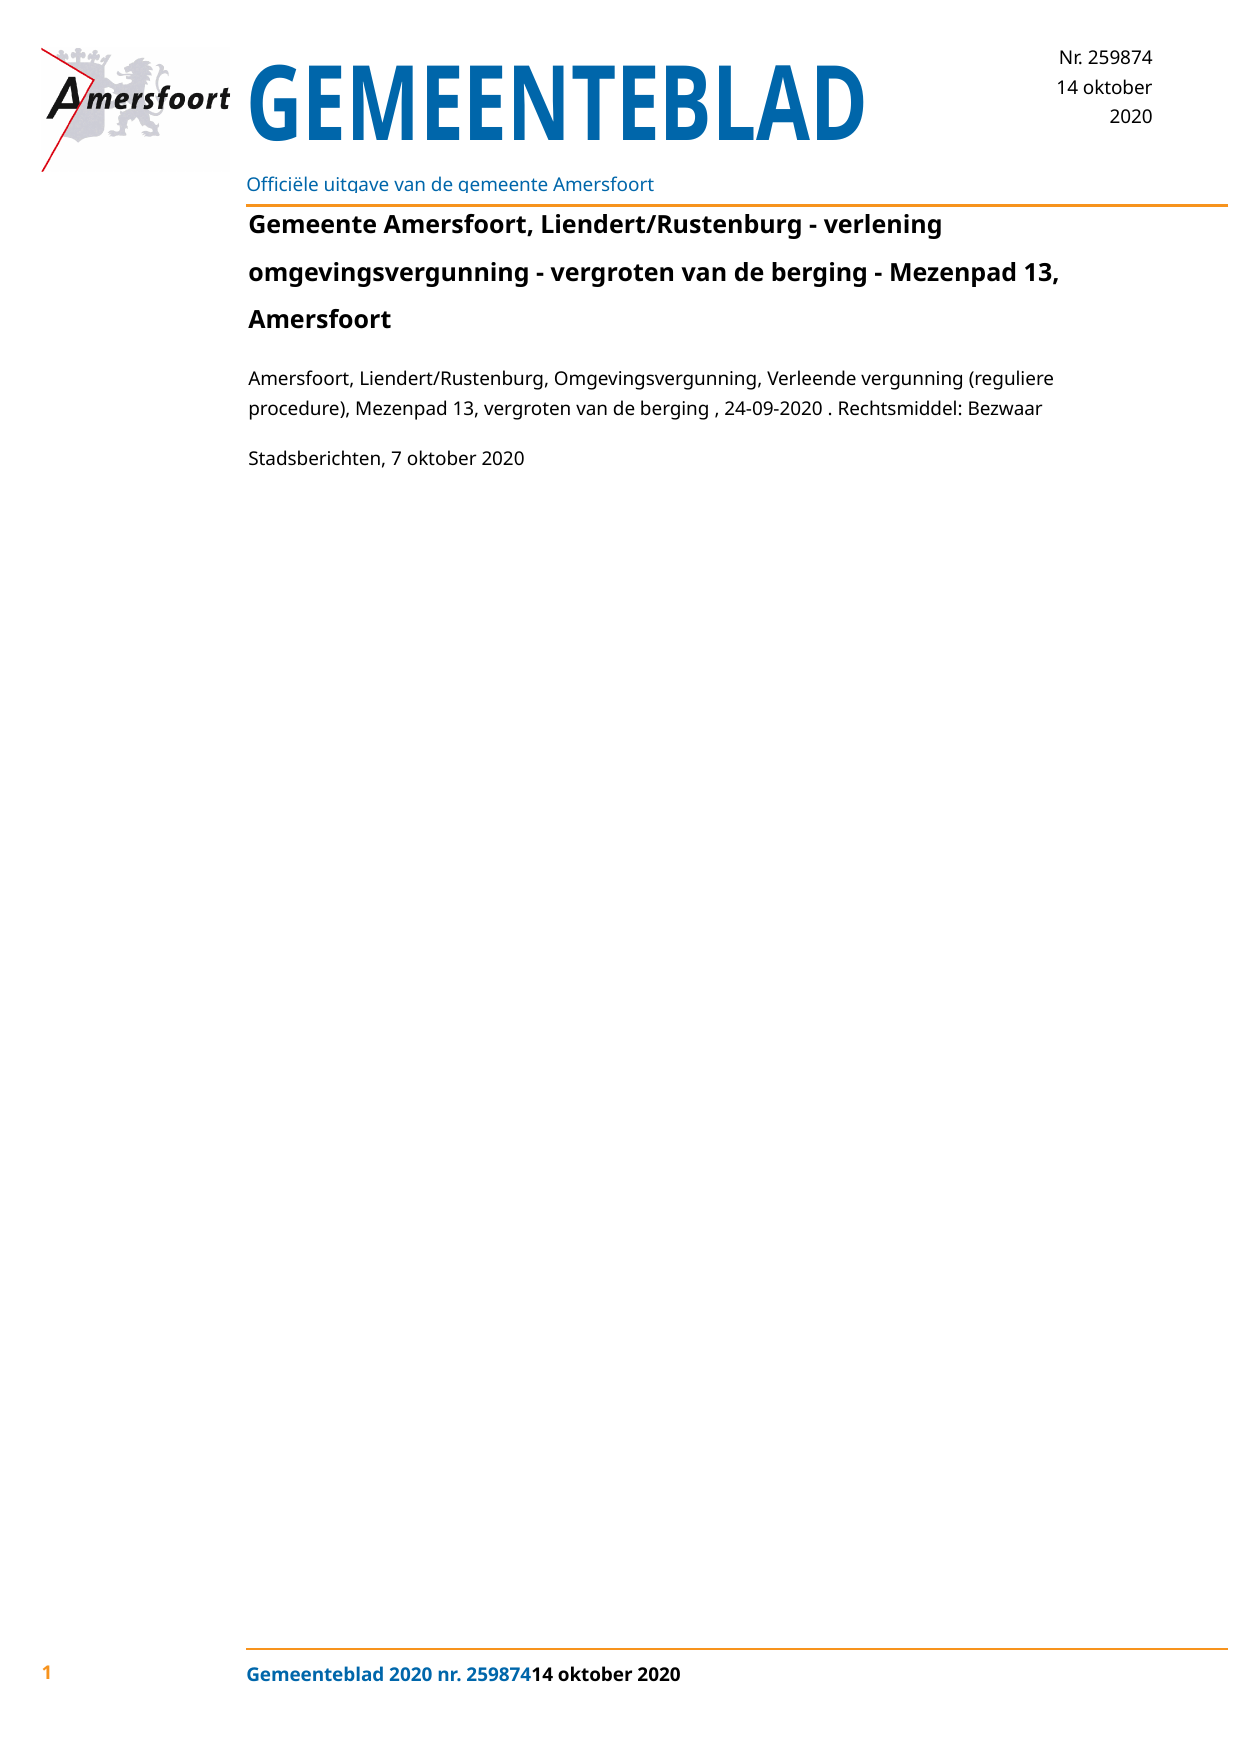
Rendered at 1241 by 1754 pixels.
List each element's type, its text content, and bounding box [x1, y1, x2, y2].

text Gemeente Amersfoort, Liendert/Rustenburg - verlening omgevingsvergunning - vergroten van de berging - Mezenpad 13, Amersfoort [248, 207, 1152, 336]
text Amersfoort, Liendert/Rustenburg, Omgevingsvergunning, Verleende vergunning (reguliere procedure), Mezenpad 13, vergroten van de berging , 24-09-2020 . Rechtsmiddel: Bezwaar [248, 366, 1152, 421]
text Stadsberichten, 7 oktober 2020 [248, 446, 1152, 471]
picture [41, 47, 231, 172]
